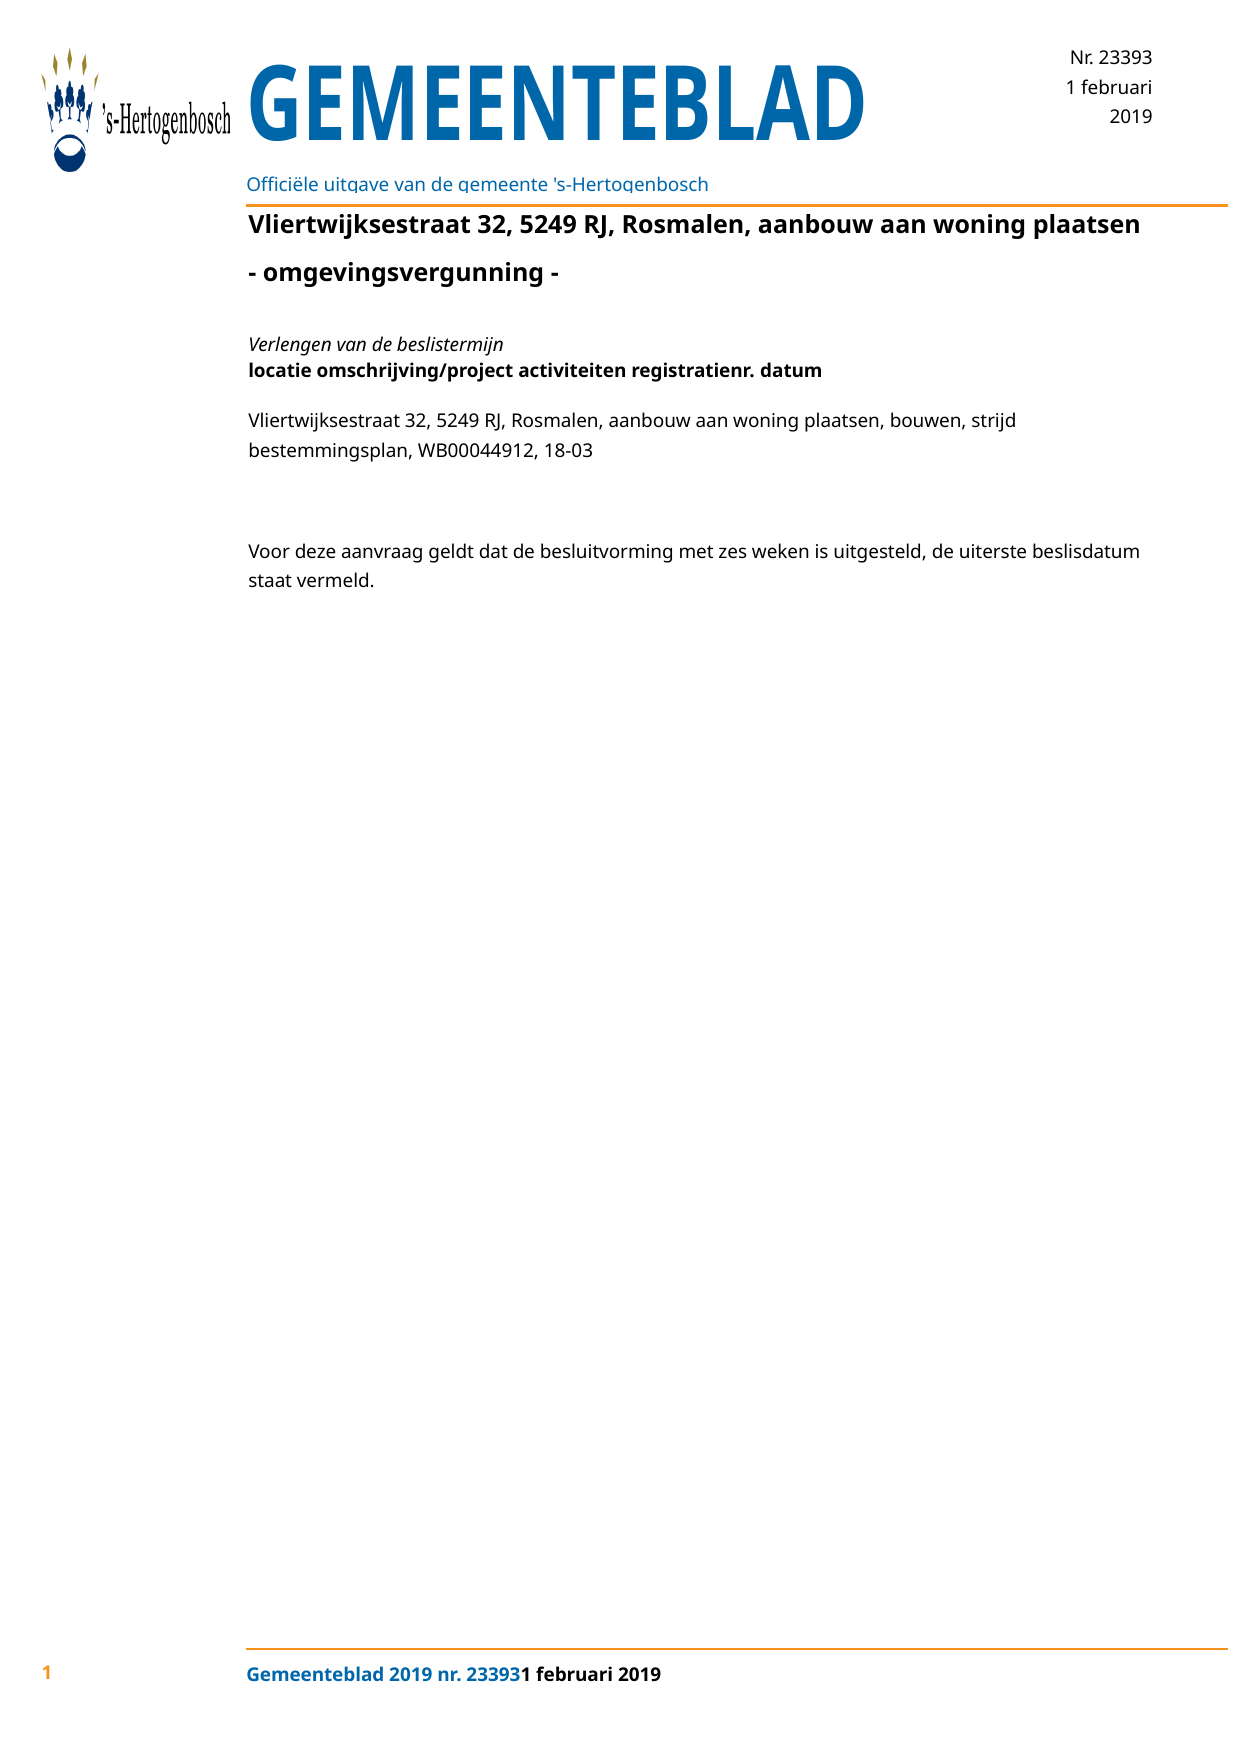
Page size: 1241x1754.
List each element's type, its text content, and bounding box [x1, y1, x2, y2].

text Verlengen van de beslistermijn [248, 331, 1152, 357]
text locatie omschrijving/project activiteiten registratienr. datum [248, 357, 1152, 383]
picture [41, 47, 231, 172]
text Vliertwijksestraat 32, 5249 RJ, Rosmalen, aanbouw aan woning plaatsen - omgevingsvergunning - [248, 207, 1152, 288]
text Vliertwijksestraat 32, 5249 RJ, Rosmalen, aanbouw aan woning plaatsen, bouwen, strijd bestemmingsplan, WB00044912, 18-03 [248, 408, 1152, 463]
text Voor deze aanvraag geldt dat de besluitvorming met zes weken is uitgesteld, de uiterste beslisdatum staat vermeld. [248, 538, 1152, 593]
